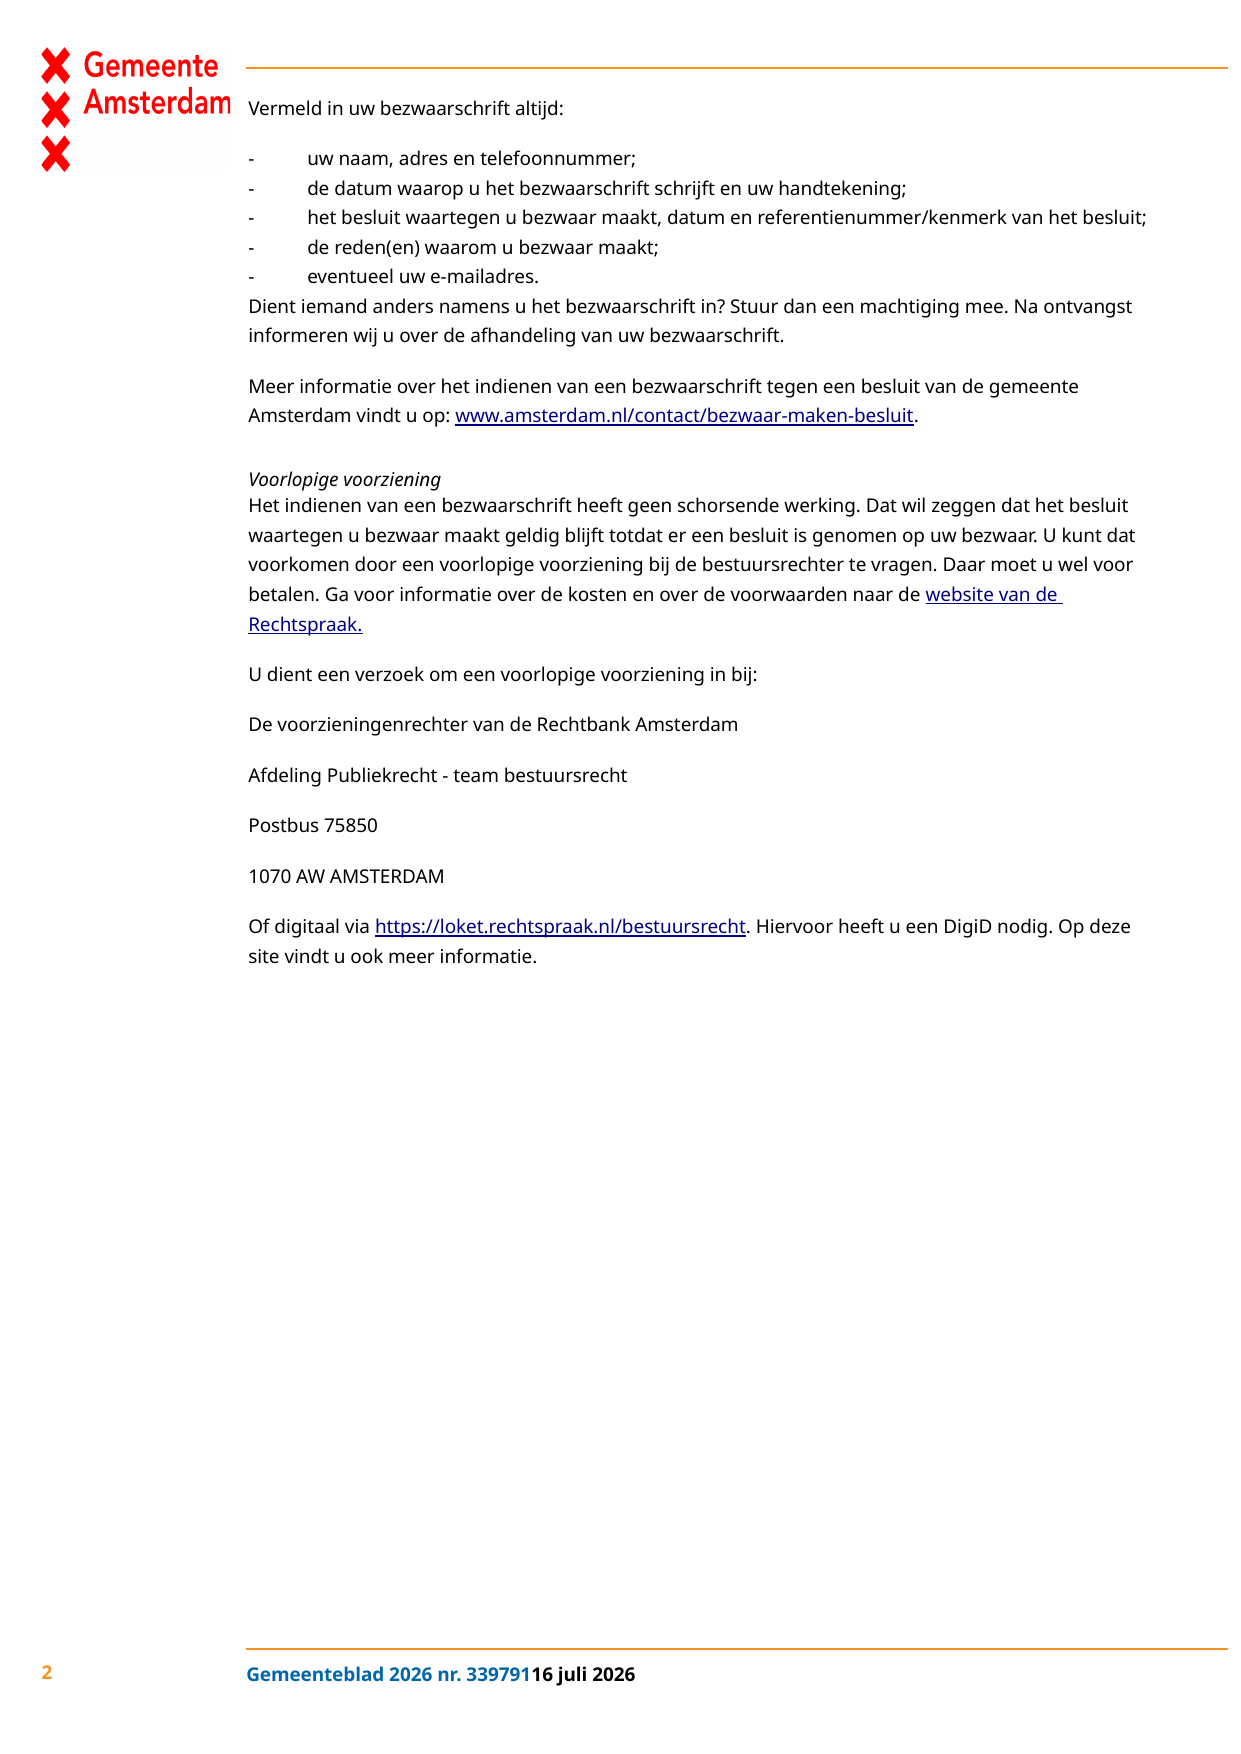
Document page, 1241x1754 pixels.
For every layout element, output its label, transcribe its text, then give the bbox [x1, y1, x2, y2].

text Postbus 75850 [248, 812, 1152, 838]
text 1070 AW AMSTERDAM [248, 863, 1152, 888]
text Het indienen van een bezwaarschrift heeft geen schorsende werking. Dat wil zeggen dat het besluit waartegen u bezwaar maakt geldig blijft totdat er een besluit is genomen op uw bezwaar. U kunt dat voorkomen door een voorlopige voorziening bij de bestuursrechter te vragen. Daar moet u wel voor betalen. Ga voor informatie over de kosten en over de voorwaarden naar de website van de Rechtspraak. [248, 492, 1152, 636]
text Afdeling Publiekrecht - team bestuursrecht [248, 762, 1152, 788]
list de datum waarop u het bezwaarschrift schrijft en uw handtekening; [248, 175, 1152, 201]
list de reden(en) waarom u bezwaar maakt; [248, 234, 1152, 260]
text Dient iemand anders namens u het bezwaarschrift in? Stuur dan een machtiging mee. Na ontvangst informeren wij u over de afhandeling van uw bezwaarschrift. [248, 293, 1152, 348]
text U dient een verzoek om een voorlopige voorziening in bij: [248, 661, 1152, 687]
picture [41, 47, 231, 172]
list eventueel uw e-mailadres. [248, 263, 1152, 289]
text Voorlopige voorziening [248, 467, 1152, 492]
list uw naam, adres en telefoonnummer; [248, 145, 1152, 171]
list het besluit waartegen u bezwaar maakt, datum en referentienummer/kenmerk van het besluit; [248, 204, 1152, 230]
text Vermeld in uw bezwaarschrift altijd: [248, 95, 1152, 121]
text De voorzieningenrechter van de Rechtbank Amsterdam [248, 712, 1152, 737]
text Of digitaal via https://loket.rechtspraak.nl/bestuursrecht. Hiervoor heeft u een DigiD nodig. Op deze site vindt u ook meer informatie. [248, 913, 1152, 968]
text Meer informatie over het indienen van een bezwaarschrift tegen een besluit van de gemeente Amsterdam vindt u op: www.amsterdam.nl/contact/bezwaar-maken-besluit. [248, 373, 1152, 428]
